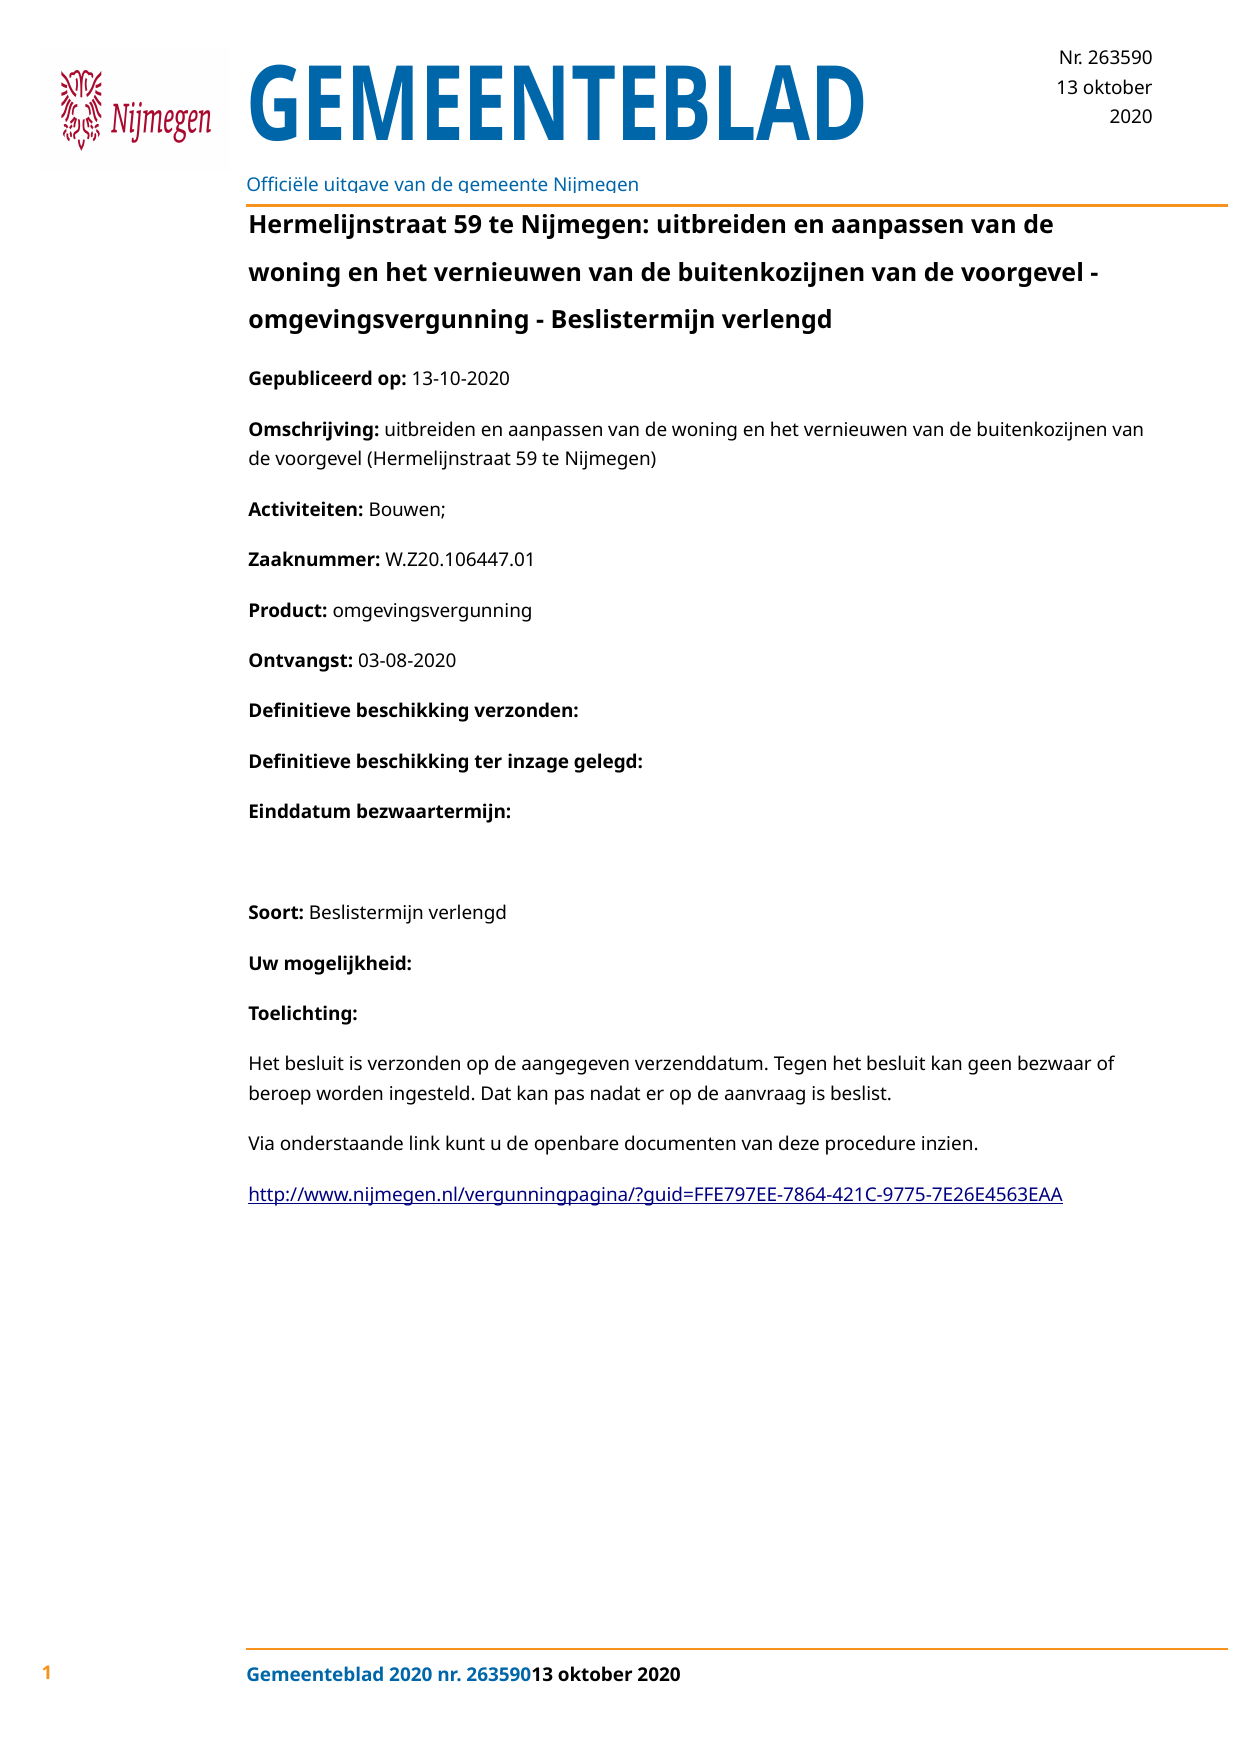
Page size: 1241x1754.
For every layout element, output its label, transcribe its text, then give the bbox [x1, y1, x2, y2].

text Zaaknummer: W.Z20.106447.01 [248, 546, 1152, 572]
text Definitieve beschikking ter inzage gelegd: [248, 748, 1152, 774]
text Hermelijnstraat 59 te Nijmegen: uitbreiden en aanpassen van de woning en het vernieuwen van de buitenkozijnen van de voorgevel - omgevingsvergunning - Beslistermijn verlengd [248, 207, 1152, 336]
text Het besluit is verzonden op de aangegeven verzenddatum. Tegen het besluit kan geen bezwaar of beroep worden ingesteld. Dat kan pas nadat er op de aanvraag is beslist. [248, 1051, 1152, 1106]
text Soort: Beslistermijn verlengd [248, 899, 1152, 925]
text Omschrijving: uitbreiden en aanpassen van de woning en het vernieuwen van de buitenkozijnen van de voorgevel (Hermelijnstraat 59 te Nijmegen) [248, 416, 1152, 471]
text Via onderstaande link kunt u de openbare documenten van deze procedure inzien. [248, 1131, 1152, 1156]
text Activiteiten: Bouwen; [248, 496, 1152, 522]
text Definitieve beschikking verzonden: [248, 698, 1152, 723]
text Uw mogelijkheid: [248, 950, 1152, 975]
text Ontvangst: 03-08-2020 [248, 647, 1152, 673]
text Gepubliceerd op: 13-10-2020 [248, 366, 1152, 391]
text Einddatum bezwaartermijn: [248, 798, 1152, 824]
text http://www.nijmegen.nl/vergunningpagina/?guid=FFE797EE-7864-421C-9775-7E26E4563EAA [248, 1181, 1152, 1207]
text Toelichting: [248, 1000, 1152, 1026]
text Product: omgevingsvergunning [248, 597, 1152, 622]
picture [41, 47, 231, 172]
